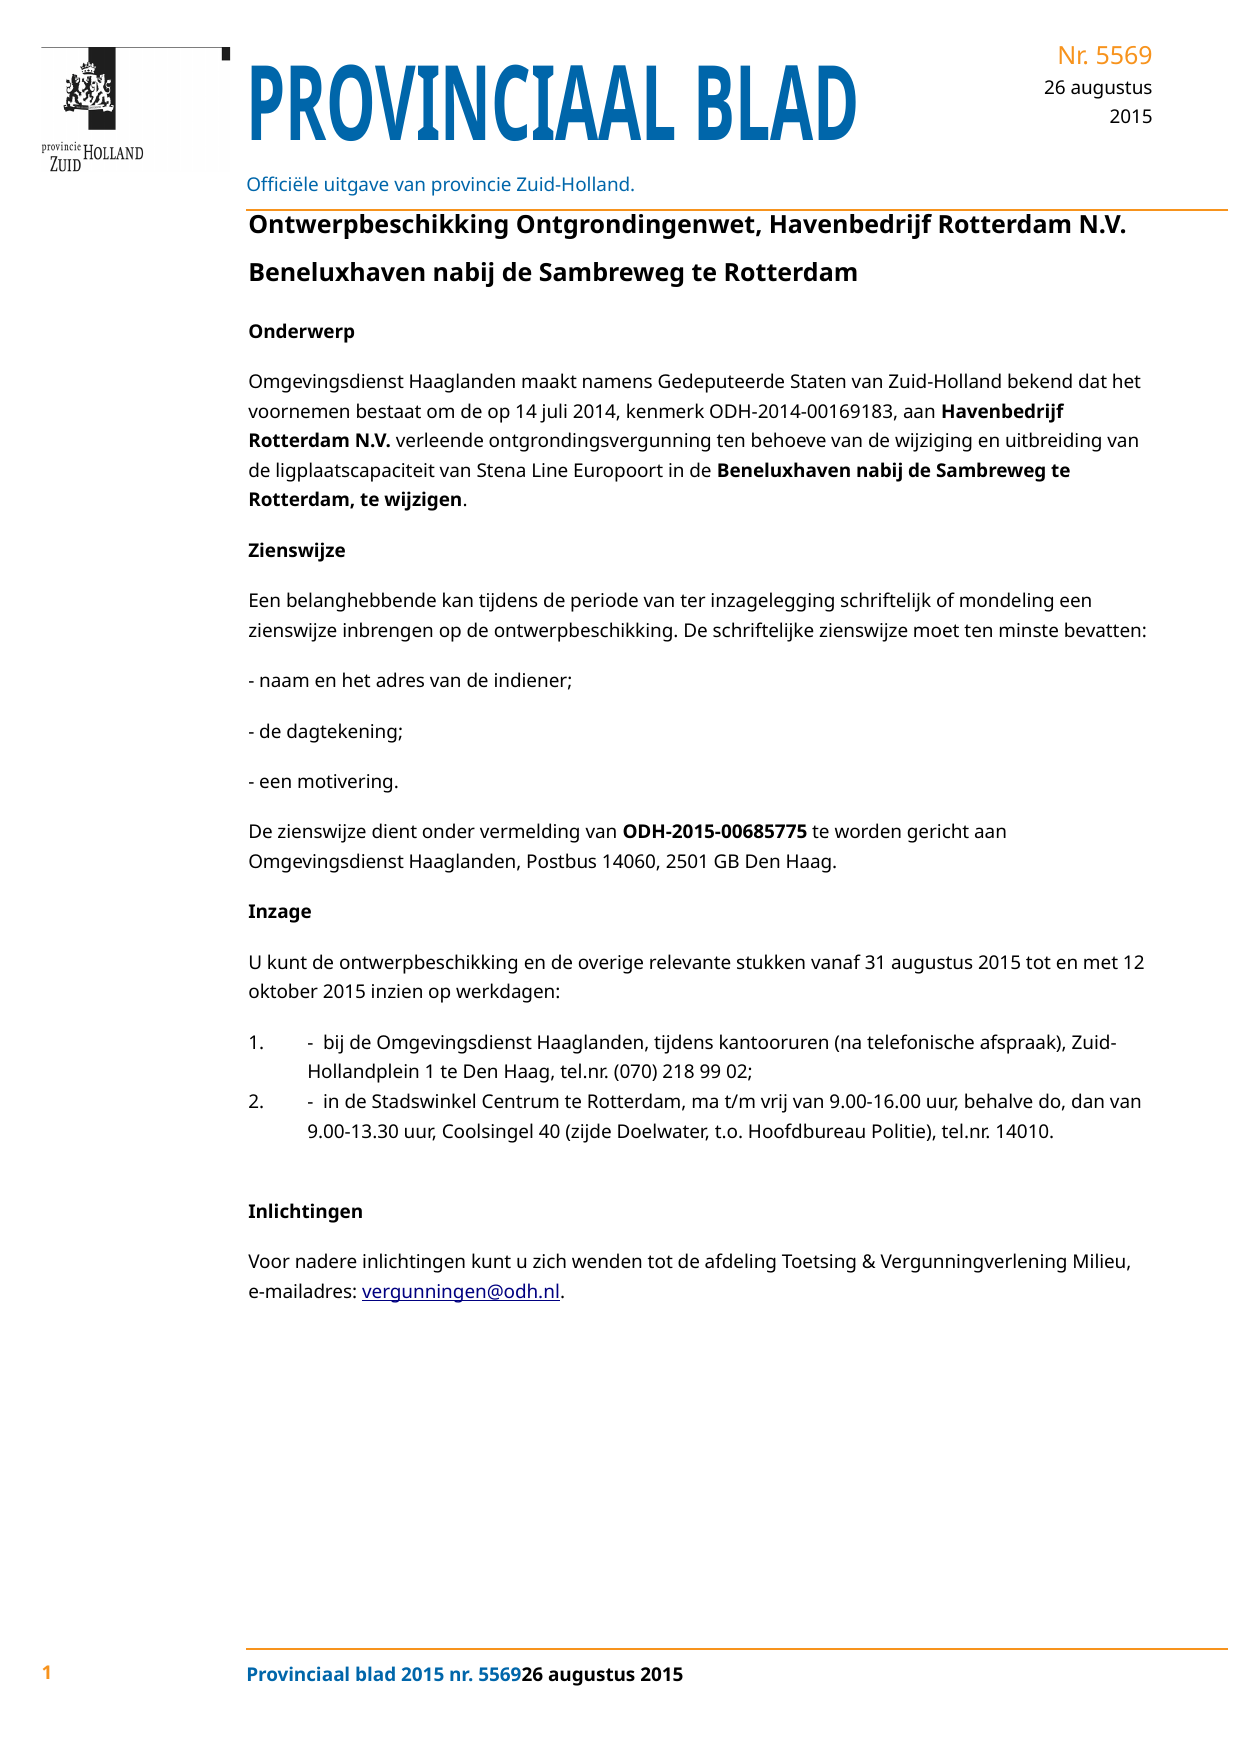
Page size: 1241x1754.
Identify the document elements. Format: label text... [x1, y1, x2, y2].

list - in de Stadswinkel Centrum te Rotterdam, ma t/m vrij van 9.00-16.00 uur, behalve do, dan van 9.00-13.30 uur, Coolsingel 40 (zijde Doelwater, t.o. Hoofdbureau Politie), tel.nr. 14010. [248, 1088, 1152, 1144]
list - bij de Omgevingsdienst Haaglanden, tijdens kantooruren (na telefonische afspraak), Zuid-Hollandplein 1 te Den Haag, tel.nr. (070) 218 99 02; [248, 1029, 1152, 1084]
text - naam en het adres van de indiener; [248, 667, 1152, 693]
text Een belanghebbende kan tijdens de periode van ter inzagelegging schriftelijk of mondeling een zienswijze inbrengen op de ontwerpbeschikking. De schriftelijke zienswijze moet ten minste bevatten: [248, 587, 1152, 643]
picture [41, 47, 231, 172]
text Omgevingsdienst Haaglanden maakt namens Gedeputeerde Staten van Zuid-Holland bekend dat het voornemen bestaat om de op 14 juli 2014, kenmerk ODH-2014-00169183, aan Havenbedrijf Rotterdam N.V. verleende ontgrondingsvergunning ten behoeve van de wijziging en uitbreiding van de ligplaatscapaciteit van Stena Line Europoort in de Beneluxhaven nabij de Sambreweg te Rotterdam, te wijzigen. [248, 368, 1152, 512]
text U kunt de ontwerpbeschikking en de overige relevante stukken vanaf 31 augustus 2015 tot en met 12 oktober 2015 inzien op werkdagen: [248, 949, 1152, 1004]
text Onderwerp [248, 318, 1152, 344]
text Ontwerpbeschikking Ontgrondingenwet, Havenbedrijf Rotterdam N.V. Beneluxhaven nabij de Sambreweg te Rotterdam [248, 211, 1152, 288]
text Inzage [248, 899, 1152, 924]
text - een motivering. [248, 768, 1152, 794]
text Inlichtingen [248, 1198, 1152, 1224]
text Zienswijze [248, 537, 1152, 563]
text Voor nadere inlichtingen kunt u zich wenden tot de afdeling Toetsing & Vergunningverlening Milieu, e-mailadres: vergunningen@odh.nl. [248, 1248, 1152, 1304]
text De zienswijze dient onder vermelding van ODH-2015-00685775 te worden gericht aan Omgevingsdienst Haaglanden, Postbus 14060, 2501 GB Den Haag. [248, 819, 1152, 874]
text - de dagtekening; [248, 718, 1152, 744]
